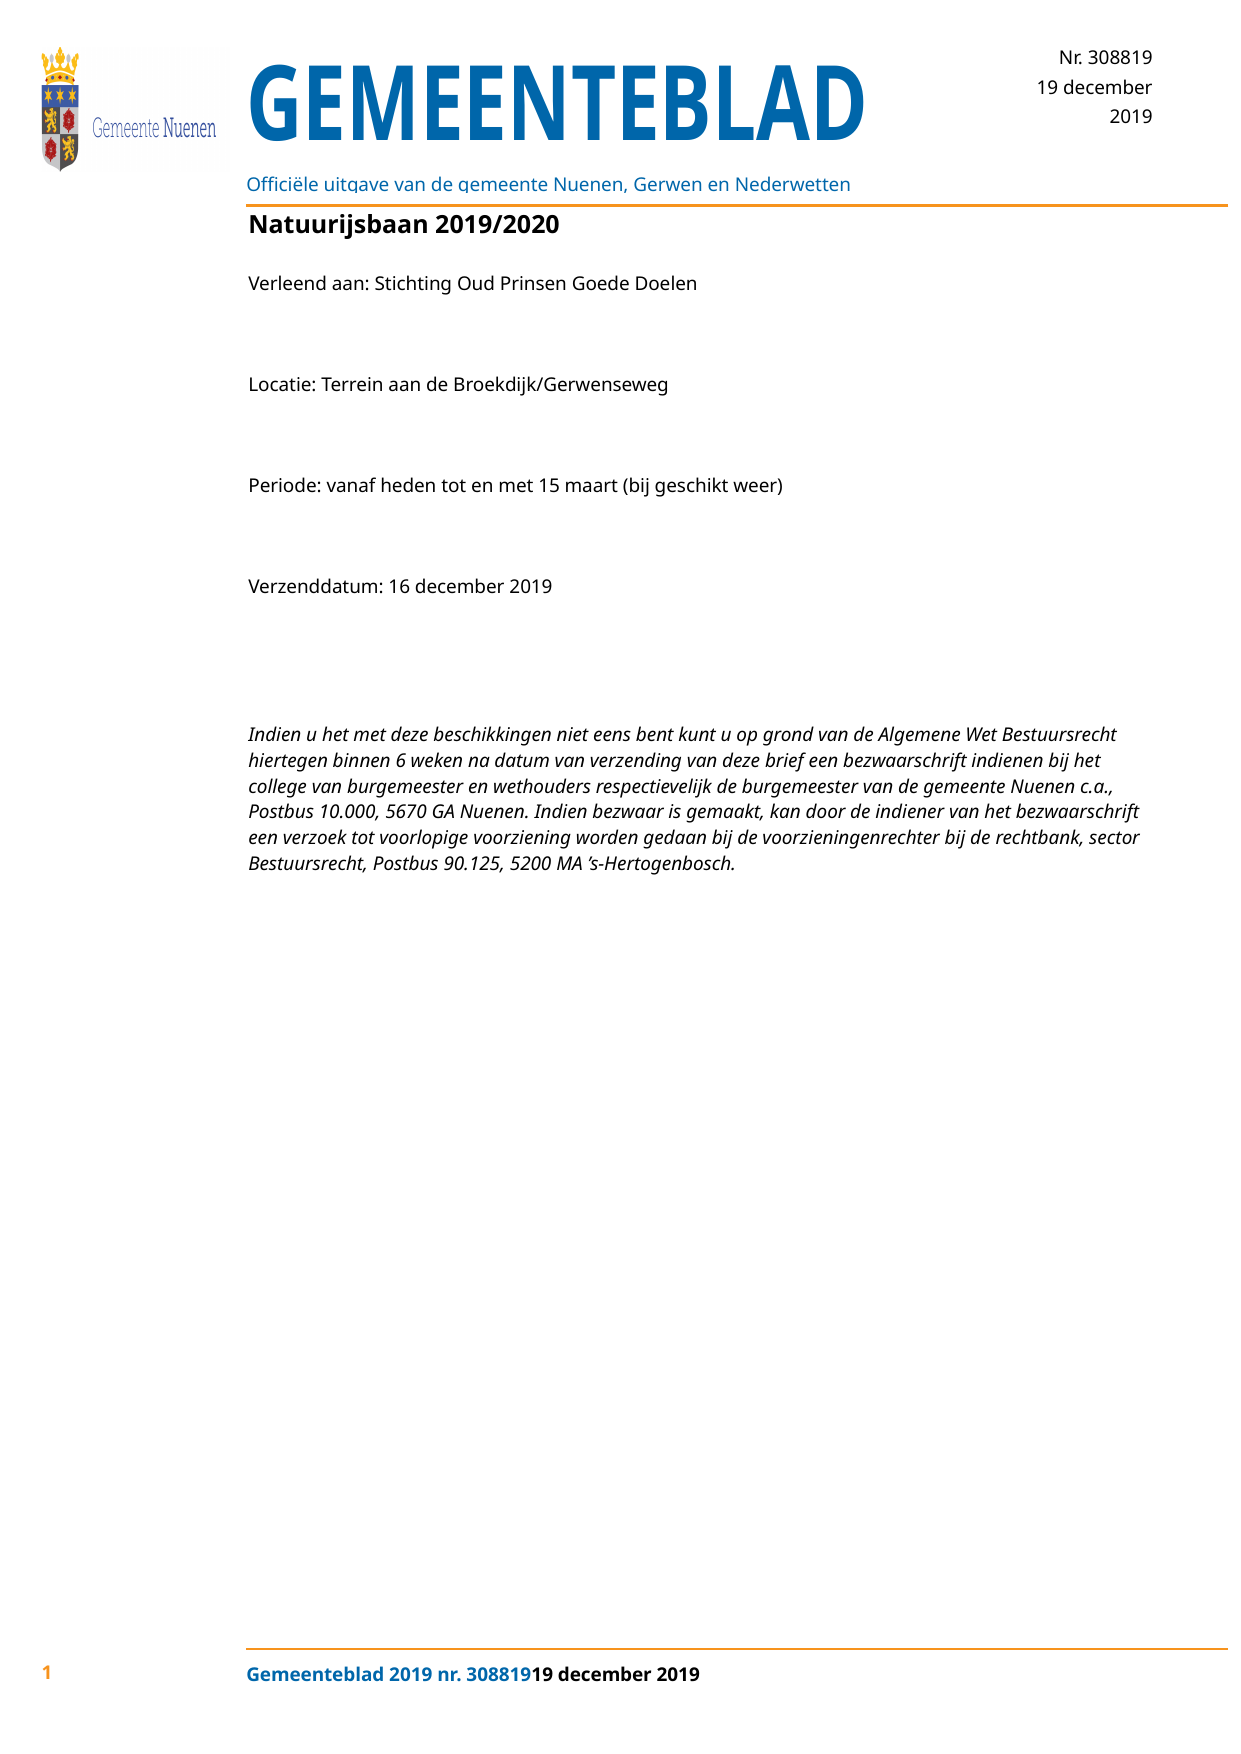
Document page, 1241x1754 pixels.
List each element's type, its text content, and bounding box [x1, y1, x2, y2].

text Indien u het met deze beschikkingen niet eens bent kunt u op grond van de Algemene Wet Bestuursrecht hiertegen binnen 6 weken na datum van verzending van deze brief een bezwaarschrift indienen bij het college van burgemeester en wethouders respectievelijk de burgemeester van de gemeente Nuenen c.a., Postbus 10.000, 5670 GA Nuenen. Indien bezwaar is gemaakt, kan door de indiener van het bezwaarschrift een verzoek tot voorlopige voorziening worden gedaan bij de voorzieningenrechter bij de rechtbank, sector Bestuursrecht, Postbus 90.125, 5200 MA ’s-Hertogenbosch. [248, 721, 1152, 876]
text Locatie: Terrein aan de Broekdijk/Gerwenseweg [248, 371, 1152, 397]
picture [41, 47, 231, 172]
text Verzenddatum: 16 december 2019 [248, 573, 1152, 598]
text Verleend aan: Stichting Oud Prinsen Goede Doelen [248, 270, 1152, 296]
text Periode: vanaf heden tot en met 15 maart (bij geschikt weer) [248, 472, 1152, 498]
text Natuurijsbaan 2019/2020 [248, 207, 1152, 241]
